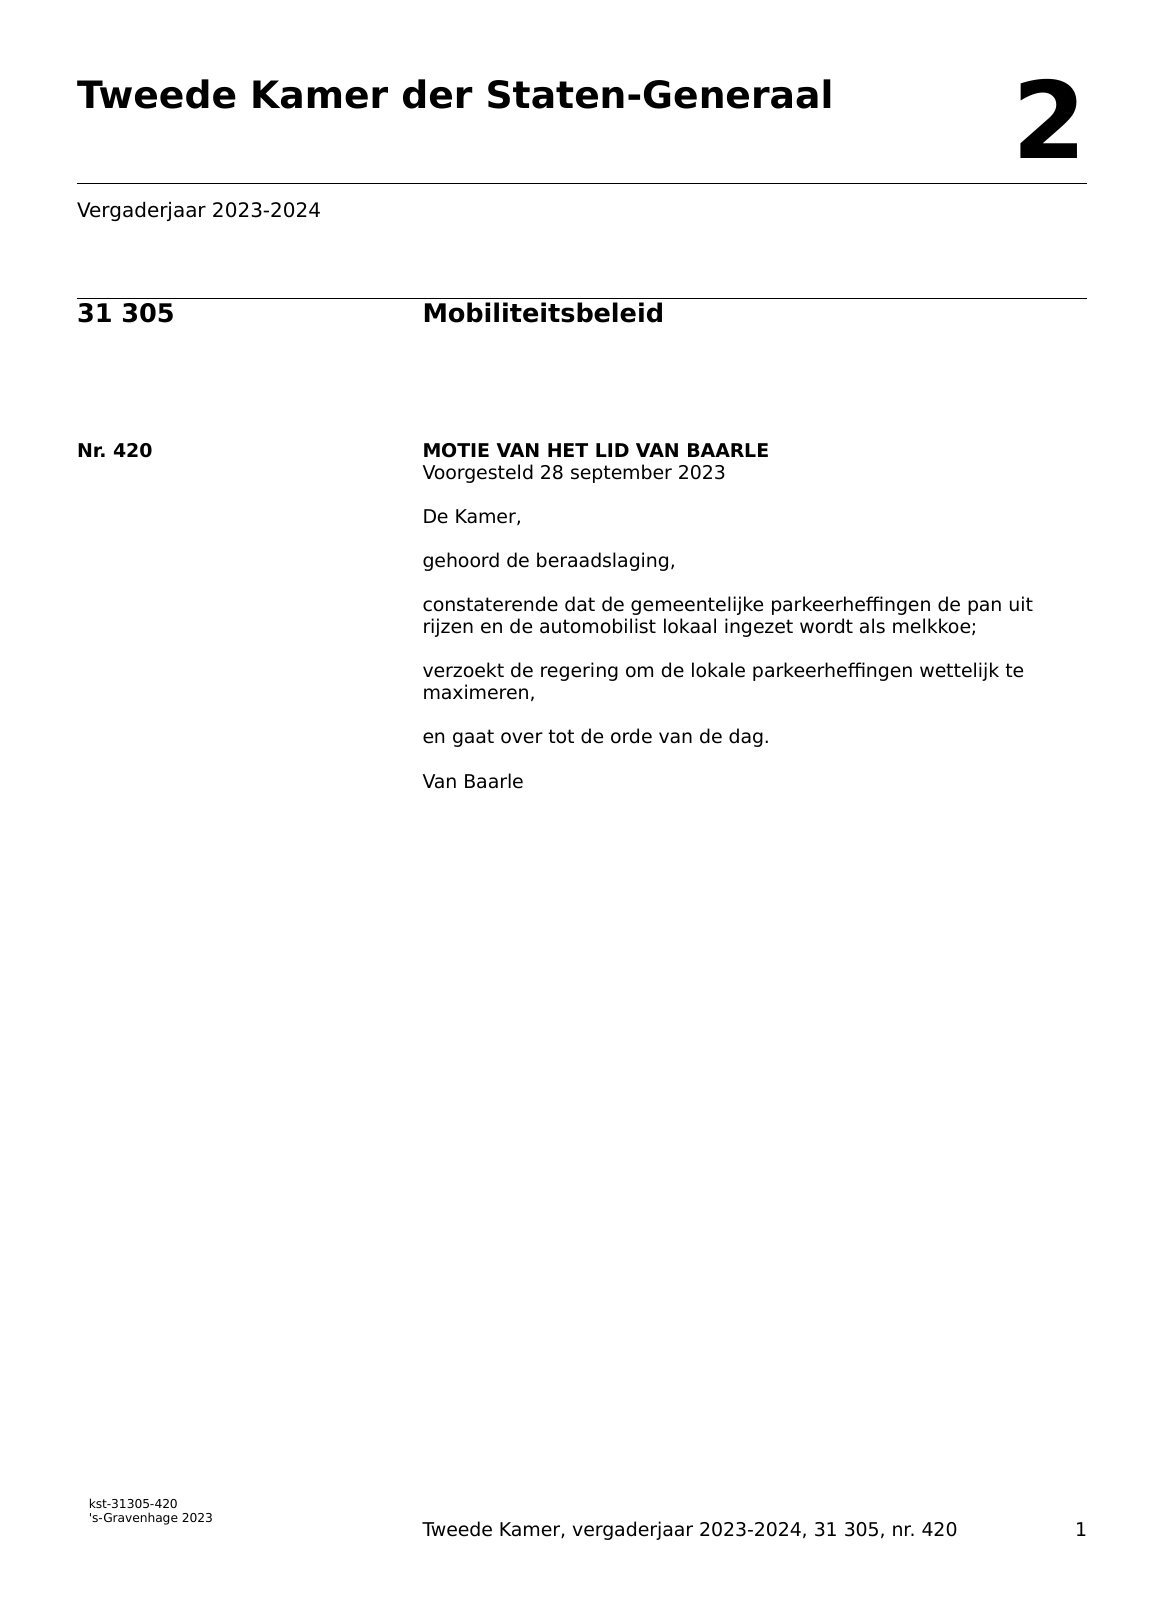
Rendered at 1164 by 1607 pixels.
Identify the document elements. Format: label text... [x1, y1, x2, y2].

table_header Tweede Kamer der Staten-Generaal [77, 59, 886, 183]
text 's-Gravenhage 2023 [88, 1511, 323, 1525]
text gehoord de beraadslaging, [422, 550, 1087, 572]
text constaterende dat de gemeentelijke parkeerheffingen de pan uit rijzen en de automobilist lokaal ingezet wordt als melkkoe; [422, 594, 1087, 638]
subtitle Nr. 420 MOTIE VAN HET LID VAN BAARLE [77, 440, 1087, 462]
table_header 2 [886, 59, 1087, 183]
text verzoekt de regering om de lokale parkeerheffingen wettelijk te maximeren, [422, 660, 1087, 704]
text Van Baarle [422, 771, 1087, 793]
text kst-31305-420 [88, 1497, 323, 1511]
table_cell Vergaderjaar 2023-2024 [77, 184, 1087, 298]
text en gaat over tot de orde van de dag. [422, 726, 1087, 748]
subtitle 31 305 Mobiliteitsbeleid [77, 299, 1087, 329]
text Voorgesteld 28 september 2023 [422, 462, 1087, 484]
text De Kamer, [422, 506, 1087, 528]
